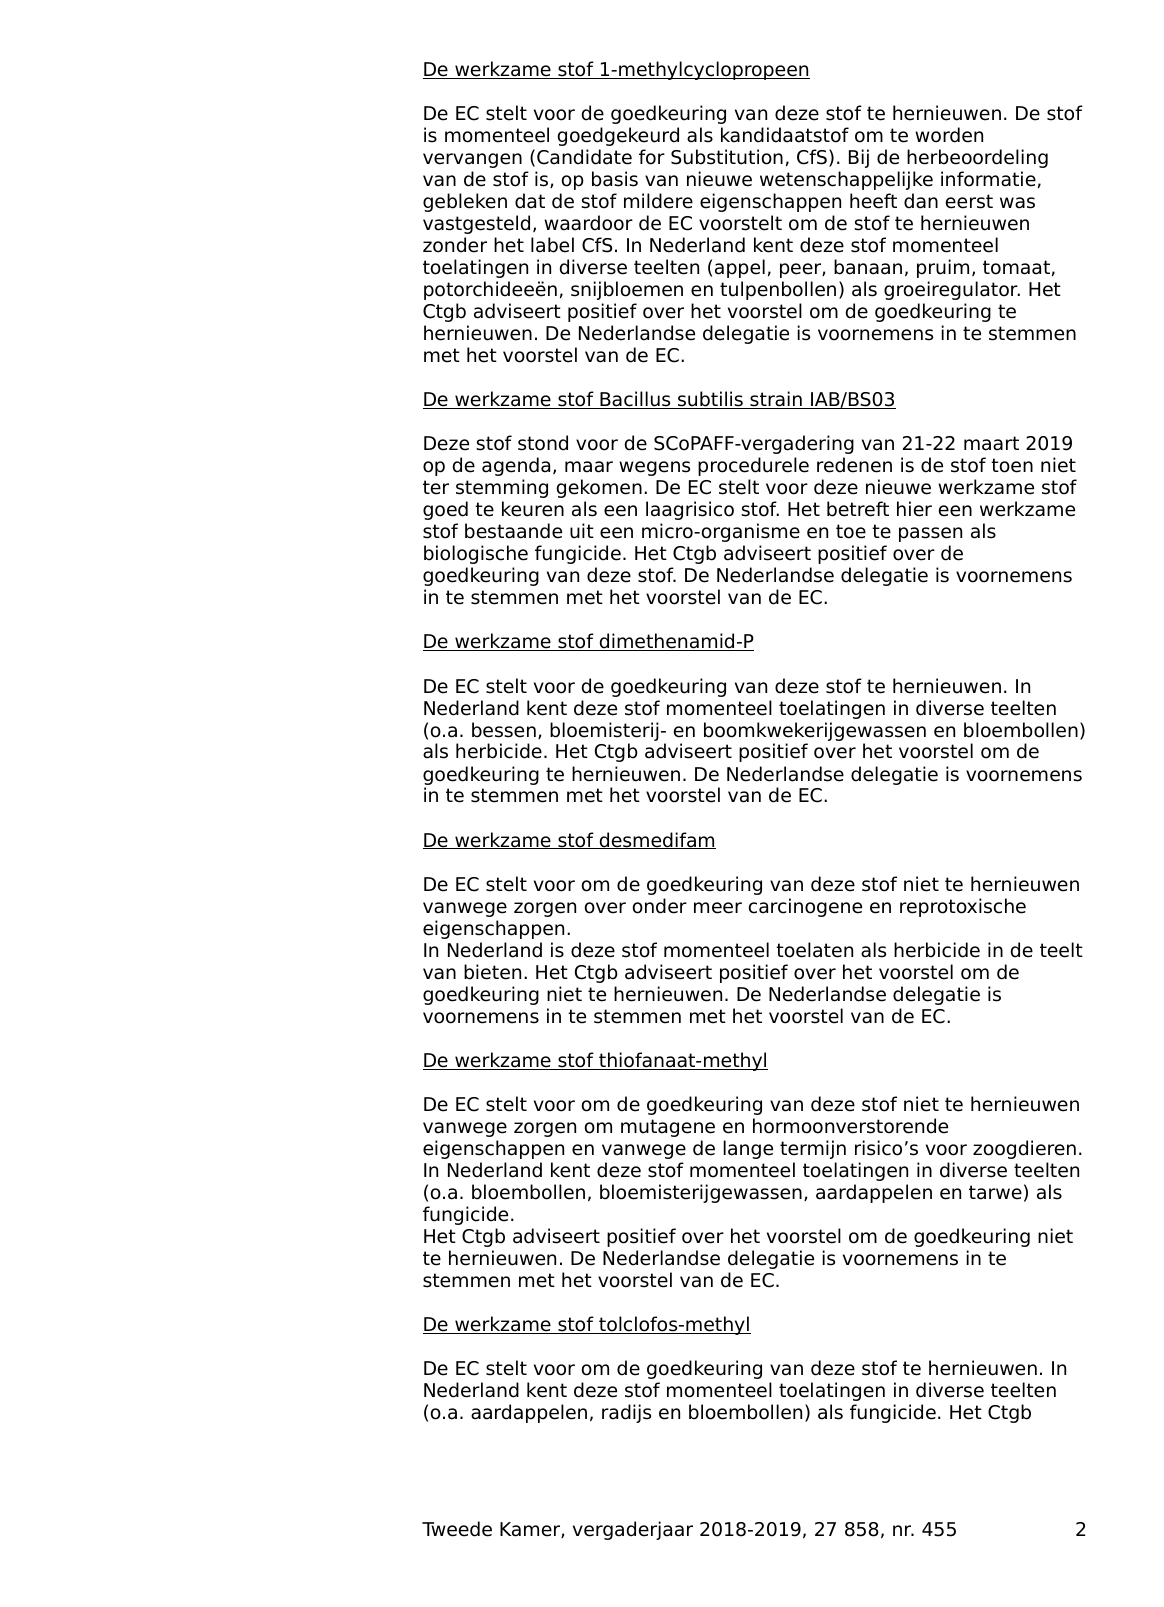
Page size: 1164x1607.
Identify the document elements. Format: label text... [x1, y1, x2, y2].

text Deze stof stond voor de SCoPAFF-vergadering van 21-22 maart 2019 op de agenda, maar wegens procedurele redenen is de stof toen niet ter stemming gekomen. De EC stelt voor deze nieuwe werkzame stof goed te keuren als een laagrisico stof. Het betreft hier een werkzame stof bestaande uit een micro-organisme en toe te passen als biologische fungicide. Het Ctgb adviseert positief over de goedkeuring van deze stof. De Nederlandse delegatie is voornemens in te stemmen met het voorstel van de EC. [422, 433, 1087, 609]
subtitle De werkzame stof Bacillus subtilis strain IAB/BS03 [422, 389, 1087, 411]
subtitle De werkzame stof thiofanaat-methyl [422, 1050, 1087, 1072]
subtitle De werkzame stof tolclofos-methyl [422, 1314, 1087, 1336]
subtitle De werkzame stof 1-methylcyclopropeen [422, 59, 1087, 81]
text De EC stelt voor om de goedkeuring van deze stof niet te hernieuwen vanwege zorgen om mutagene en hormoonverstorende eigenschappen en vanwege de lange termijn risico’s voor zoogdieren. In Nederland kent deze stof momenteel toelatingen in diverse teelten (o.a. bloembollen, bloemisterijgewassen, aardappelen en tarwe) als fungicide. [422, 1094, 1087, 1226]
subtitle De werkzame stof dimethenamid-P [422, 631, 1087, 653]
text Het Ctgb adviseert positief over het voorstel om de goedkeuring niet te hernieuwen. De Nederlandse delegatie is voornemens in te stemmen met het voorstel van de EC. [422, 1226, 1087, 1292]
text De EC stelt voor de goedkeuring van deze stof te hernieuwen. In Nederland kent deze stof momenteel toelatingen in diverse teelten (o.a. bessen, bloemisterij- en boomkwekerijgewassen en bloembollen) als herbicide. Het Ctgb adviseert positief over het voorstel om de goedkeuring te hernieuwen. De Nederlandse delegatie is voornemens in te stemmen met het voorstel van de EC. [422, 676, 1087, 807]
text De EC stelt voor de goedkeuring van deze stof te hernieuwen. De stof is momenteel goedgekeurd als kandidaatstof om te worden vervangen (Candidate for Substitution, CfS). Bij de herbeoordeling van de stof is, op basis van nieuwe wetenschappelijke informatie, gebleken dat de stof mildere eigenschappen heeft dan eerst was vastgesteld, waardoor de EC voorstelt om de stof te hernieuwen zonder het label CfS. In Nederland kent deze stof momenteel toelatingen in diverse teelten (appel, peer, banaan, pruim, tomaat, potorchideeën, snijbloemen en tulpenbollen) als groeiregulator. Het Ctgb adviseert positief over het voorstel om de goedkeuring te hernieuwen. De Nederlandse delegatie is voornemens in te stemmen met het voorstel van de EC. [422, 103, 1087, 367]
text De EC stelt voor om de goedkeuring van deze stof niet te hernieuwen vanwege zorgen over onder meer carcinogene en reprotoxische eigenschappen. [422, 874, 1087, 940]
text De EC stelt voor om de goedkeuring van deze stof te hernieuwen. In Nederland kent deze stof momenteel toelatingen in diverse teelten (o.a. aardappelen, radijs en bloembollen) als fungicide. Het Ctgb [422, 1358, 1087, 1424]
text In Nederland is deze stof momenteel toelaten als herbicide in de teelt van bieten. Het Ctgb adviseert positief over het voorstel om de goedkeuring niet te hernieuwen. De Nederlandse delegatie is voornemens in te stemmen met het voorstel van de EC. [422, 940, 1087, 1028]
subtitle De werkzame stof desmedifam [422, 829, 1087, 852]
